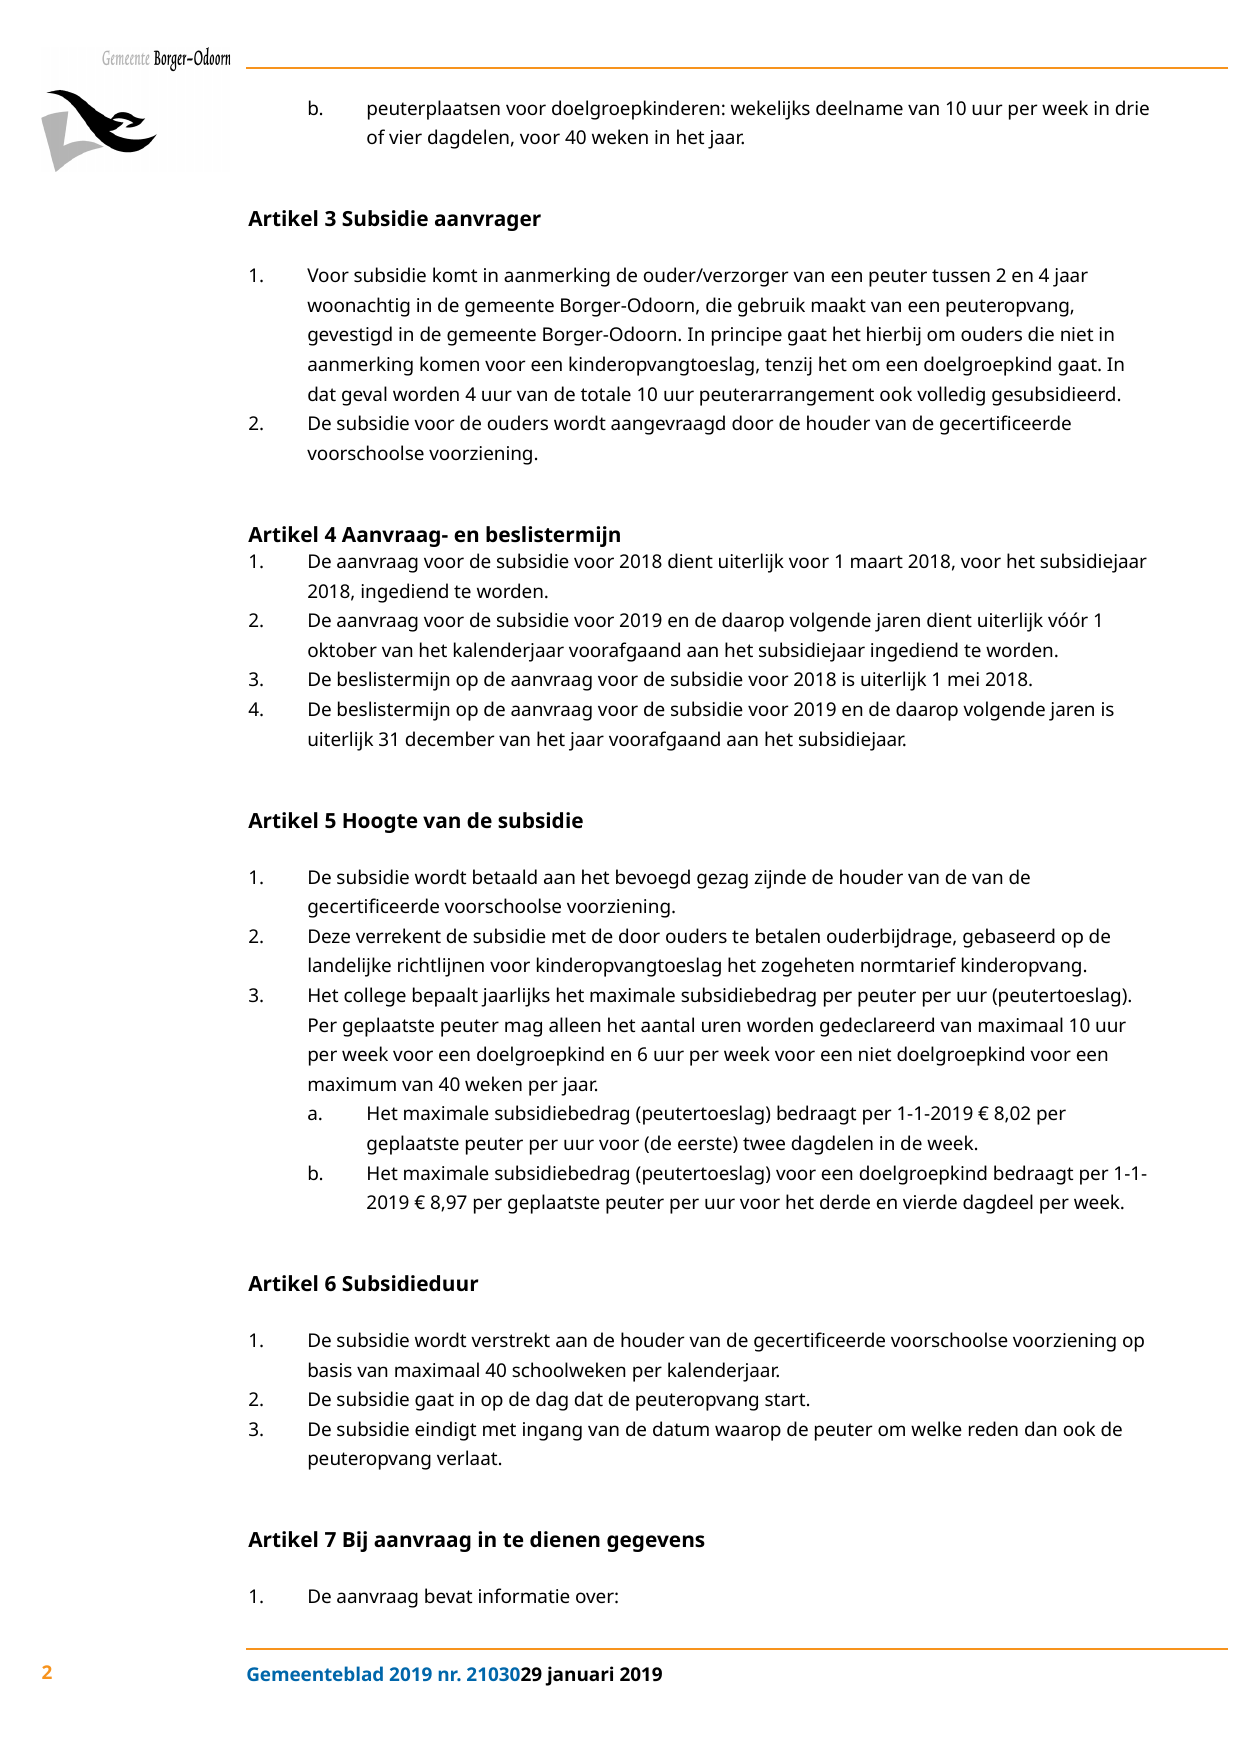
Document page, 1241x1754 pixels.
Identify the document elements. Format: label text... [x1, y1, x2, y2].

text Artikel 7 Bij aanvraag in te dienen gegevens [248, 1526, 1152, 1554]
list De aanvraag voor de subsidie voor 2018 dient uiterlijk voor 1 maart 2018, voor het subsidiejaar 2018, ingediend te worden. [248, 548, 1152, 604]
picture [41, 47, 231, 172]
list De aanvraag voor de subsidie voor 2019 en de daarop volgende jaren dient uiterlijk vóór 1 oktober van het kalenderjaar voorafgaand aan het subsidiejaar ingediend te worden. [248, 607, 1152, 663]
list De subsidie wordt betaald aan het bevoegd gezag zijnde de houder van de van de gecertificeerde voorschoolse voorziening. [248, 864, 1152, 919]
list De subsidie eindigt met ingang van de datum waarop de peuter om welke reden dan ook de peuteropvang verlaat. [248, 1416, 1152, 1471]
list Voor subsidie komt in aanmerking de ouder/verzorger van een peuter tussen 2 en 4 jaar woonachtig in de gemeente Borger-Odoorn, die gebruik maakt van een peuteropvang, gevestigd in de gemeente Borger-Odoorn. In principe gaat het hierbij om ouders die niet in aanmerking komen voor een kinderopvangtoeslag, tenzij het om een doelgroepkind gaat. In dat geval worden 4 uur van de totale 10 uur peuterarrangement ook volledig gesubsidieerd. [248, 262, 1152, 406]
list De beslistermijn op de aanvraag voor de subsidie voor 2018 is uiterlijk 1 mei 2018. [248, 667, 1152, 692]
list De beslistermijn op de aanvraag voor de subsidie voor 2019 en de daarop volgende jaren is uiterlijk 31 december van het jaar voorafgaand aan het subsidiejaar. [248, 696, 1152, 752]
list De subsidie gaat in op de dag dat de peuteropvang start. [248, 1386, 1152, 1412]
list Het maximale subsidiebedrag (peutertoeslag) voor een doelgroepkind bedraagt per 1-1-2019 € 8,97 per geplaatste peuter per uur voor het derde en vierde dagdeel per week. [307, 1160, 1152, 1215]
list Het college bepaalt jaarlijks het maximale subsidiebedrag per peuter per uur (peutertoeslag). Per geplaatste peuter mag alleen het aantal uren worden gedeclareerd van maximaal 10 uur per week voor een doelgroepkind en 6 uur per week voor een niet doelgroepkind voor een maximum van 40 weken per jaar. [248, 982, 1152, 1097]
list Deze verrekent de subsidie met de door ouders te betalen ouderbijdrage, gebaseerd op de landelijke richtlijnen voor kinderopvangtoeslag het zogeheten normtarief kinderopvang. [248, 923, 1152, 978]
text Artikel 3 Subsidie aanvrager [248, 204, 1152, 233]
list peuterplaatsen voor doelgroepkinderen: wekelijks deelname van 10 uur per week in drie of vier dagdelen, voor 40 weken in het jaar. [307, 95, 1152, 150]
list De subsidie voor de ouders wordt aangevraagd door de houder van de gecertificeerde voorschoolse voorziening. [248, 410, 1152, 466]
text Artikel 4 Aanvraag- en beslistermijn [248, 520, 1152, 548]
list De aanvraag bevat informatie over: [248, 1584, 1152, 1609]
text Artikel 5 Hoogte van de subsidie [248, 806, 1152, 834]
text Artikel 6 Subsidieduur [248, 1269, 1152, 1298]
list Het maximale subsidiebedrag (peutertoeslag) bedraagt per 1-1-2019 € 8,02 per geplaatste peuter per uur voor (de eerste) twee dagdelen in de week. [307, 1101, 1152, 1156]
list De subsidie wordt verstrekt aan de houder van de gecertificeerde voorschoolse voorziening op basis van maximaal 40 schoolweken per kalenderjaar. [248, 1327, 1152, 1383]
